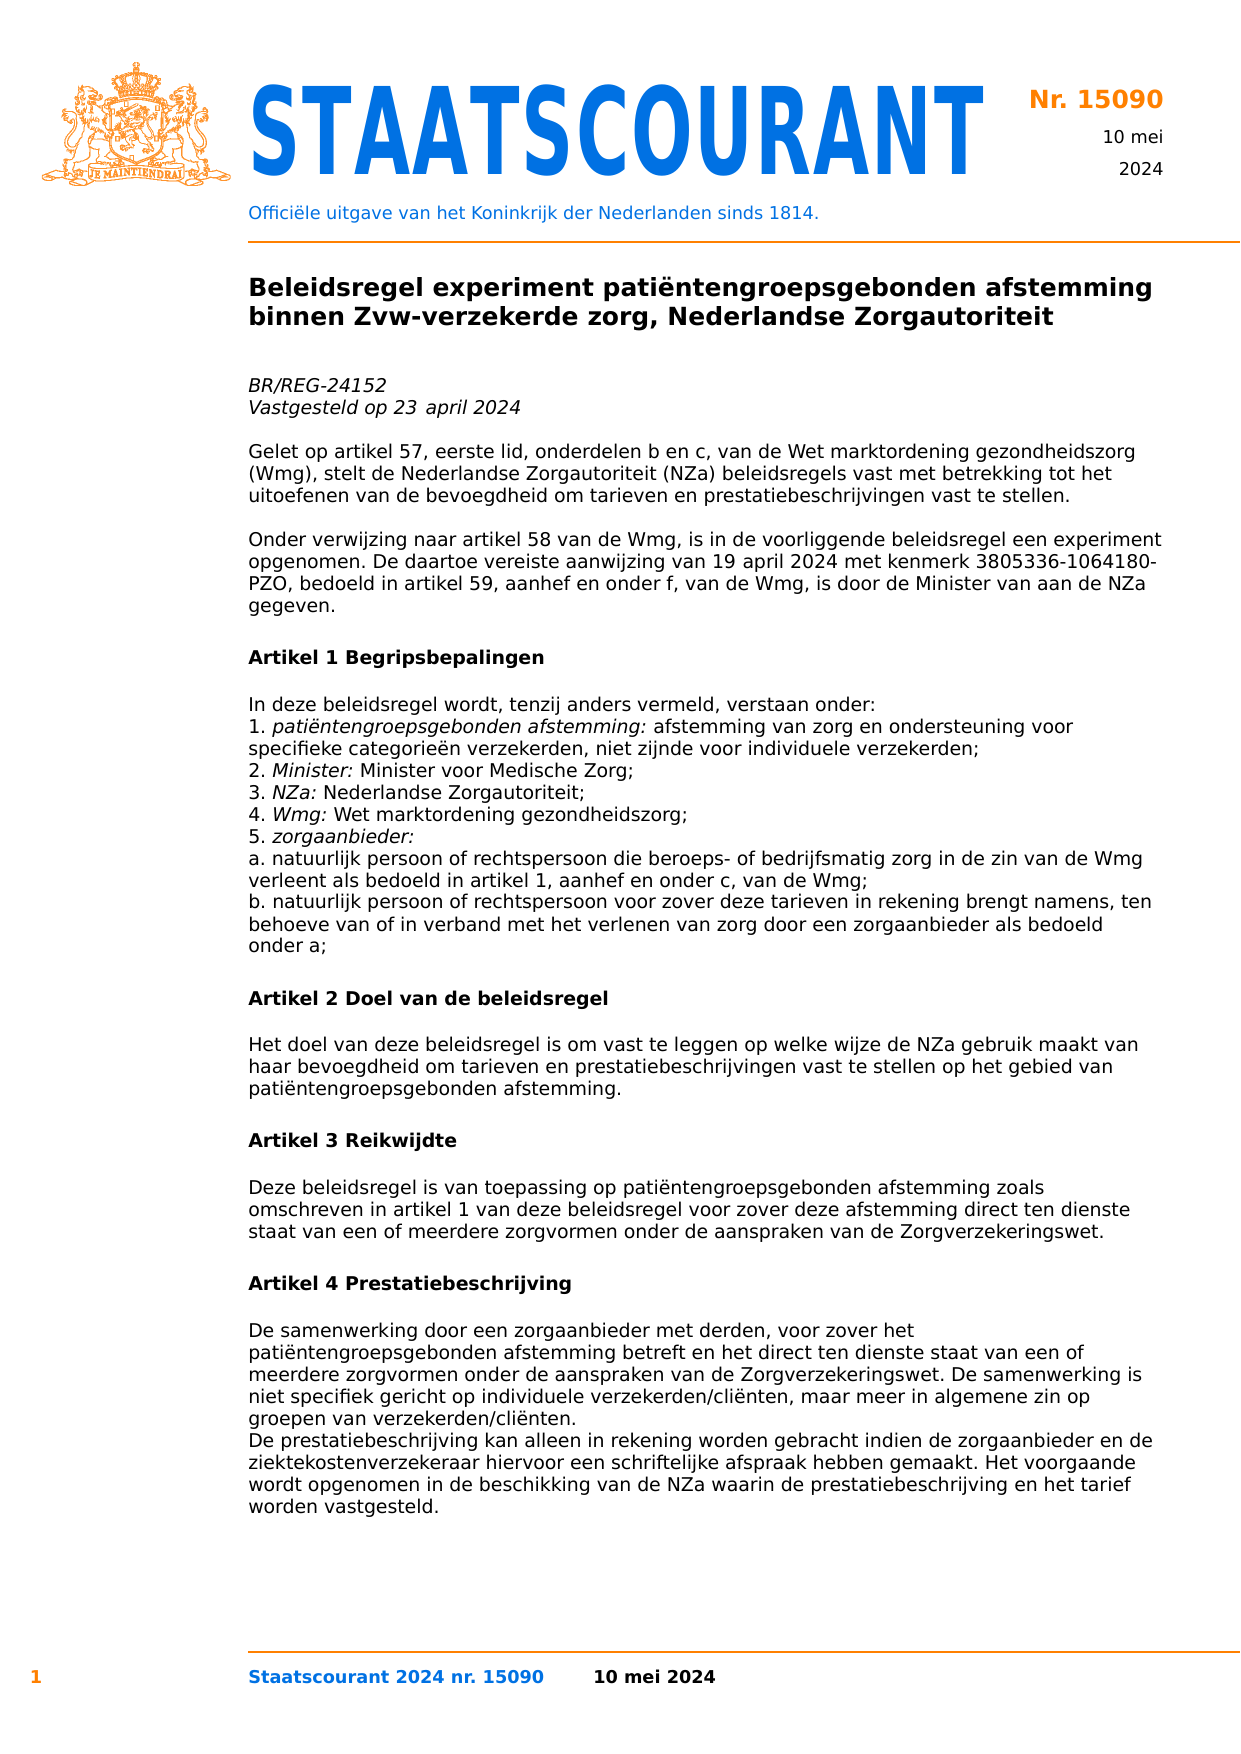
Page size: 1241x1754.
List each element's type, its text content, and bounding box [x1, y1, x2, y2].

table_header STAATSCOURANT [248, 62, 998, 203]
table_cell Officiële uitgave van het Koninkrijk der Nederlanden sinds 1814. [248, 203, 1240, 241]
text 5. zorgaanbieder: [248, 826, 1163, 847]
text Deze beleidsregel is van toepassing op patiëntengroepsgebonden afstemming zoals omschreven in artikel 1 van deze beleidsregel voor zover deze afstemming direct ten dienste staat van een of meerdere zorgvormen onder de aanspraken van de Zorgverzekeringswet. [248, 1177, 1163, 1243]
text 3. NZa: Nederlandse Zorgautoriteit; [248, 782, 1163, 803]
subtitle Artikel 3 Reikwijdte [248, 1130, 1163, 1152]
text Onder verwijzing naar artikel 58 van de Wmg, is in de voorliggende beleidsregel een experiment opgenomen. De daartoe vereiste aanwijzing van 19 april 2024 met kenmerk 3805336-1064180-PZO, bedoeld in artikel 59, aanhef en onder f, van de Wmg, is door de Minister van aan de NZa gegeven. [248, 529, 1163, 617]
text a. natuurlijk persoon of rechtspersoon die beroeps- of bedrijfsmatig zorg in de zin van de Wmg verleent als bedoeld in artikel 1, aanhef en onder c, van de Wmg; [248, 847, 1163, 891]
subtitle Artikel 4 Prestatiebeschrijving [248, 1273, 1163, 1295]
text Gelet op artikel 57, eerste lid, onderdelen b en c, van de Wet marktordening gezondheidszorg (Wmg), stelt de Nederlandse Zorgautoriteit (NZa) beleidsregels vast met betrekking tot het uitoefenen van de bevoegdheid om tarieven en prestatiebeschrijvingen vast te stellen. [248, 441, 1163, 507]
text Vastgesteld op 23 april 2024 [248, 397, 1163, 419]
subtitle Beleidsregel experiment patiëntengroepsgebonden afstemming binnen Zvw-verzekerde zorg, Nederlandse Zorgautoriteit [248, 273, 1163, 331]
table_cell 10 mei [998, 121, 1240, 153]
text De samenwerking door een zorgaanbieder met derden, voor zover het patiëntengroepsgebonden afstemming betreft en het direct ten dienste staat van een of meerdere zorgvormen onder de aanspraken van de Zorgverzekeringswet. De samenwerking is niet specifiek gericht op individuele verzekerden/cliënten, maar meer in algemene zin op groepen van verzekerden/cliënten. [248, 1320, 1163, 1430]
table_header [25, 62, 248, 241]
text 4. Wmg: Wet marktordening gezondheidszorg; [248, 803, 1163, 826]
subtitle Artikel 2 Doel van de beleidsregel [248, 987, 1163, 1009]
text BR/REG-24152 [248, 375, 1163, 397]
text 2. Minister: Minister voor Medische Zorg; [248, 759, 1163, 782]
text In deze beleidsregel wordt, tenzij anders vermeld, verstaan onder: [248, 694, 1163, 716]
table_header Nr. 15090 [998, 62, 1240, 121]
subtitle Artikel 1 Begripsbepalingen [248, 647, 1163, 669]
table_cell 2024 [998, 153, 1240, 203]
picture [41, 62, 231, 186]
text b. natuurlijk persoon of rechtspersoon voor zover deze tarieven in rekening brengt namens, ten behoeve van of in verband met het verlenen van zorg door een zorgaanbieder als bedoeld onder a; [248, 891, 1163, 957]
text Het doel van deze beleidsregel is om vast te leggen op welke wijze de NZa gebruik maakt van haar bevoegdheid om tarieven en prestatiebeschrijvingen vast te stellen op het gebied van patiëntengroepsgebonden afstemming. [248, 1034, 1163, 1100]
text De prestatiebeschrijving kan alleen in rekening worden gebracht indien de zorgaanbieder en de ziektekostenverzekeraar hiervoor een schriftelijke afspraak hebben gemaakt. Het voorgaande wordt opgenomen in de beschikking van de NZa waarin de prestatiebeschrijving en het tarief worden vastgesteld. [248, 1430, 1163, 1518]
text 1. patiëntengroepsgebonden afstemming: afstemming van zorg en ondersteuning voor specifieke categorieën verzekerden, niet zijnde voor individuele verzekerden; [248, 716, 1163, 759]
